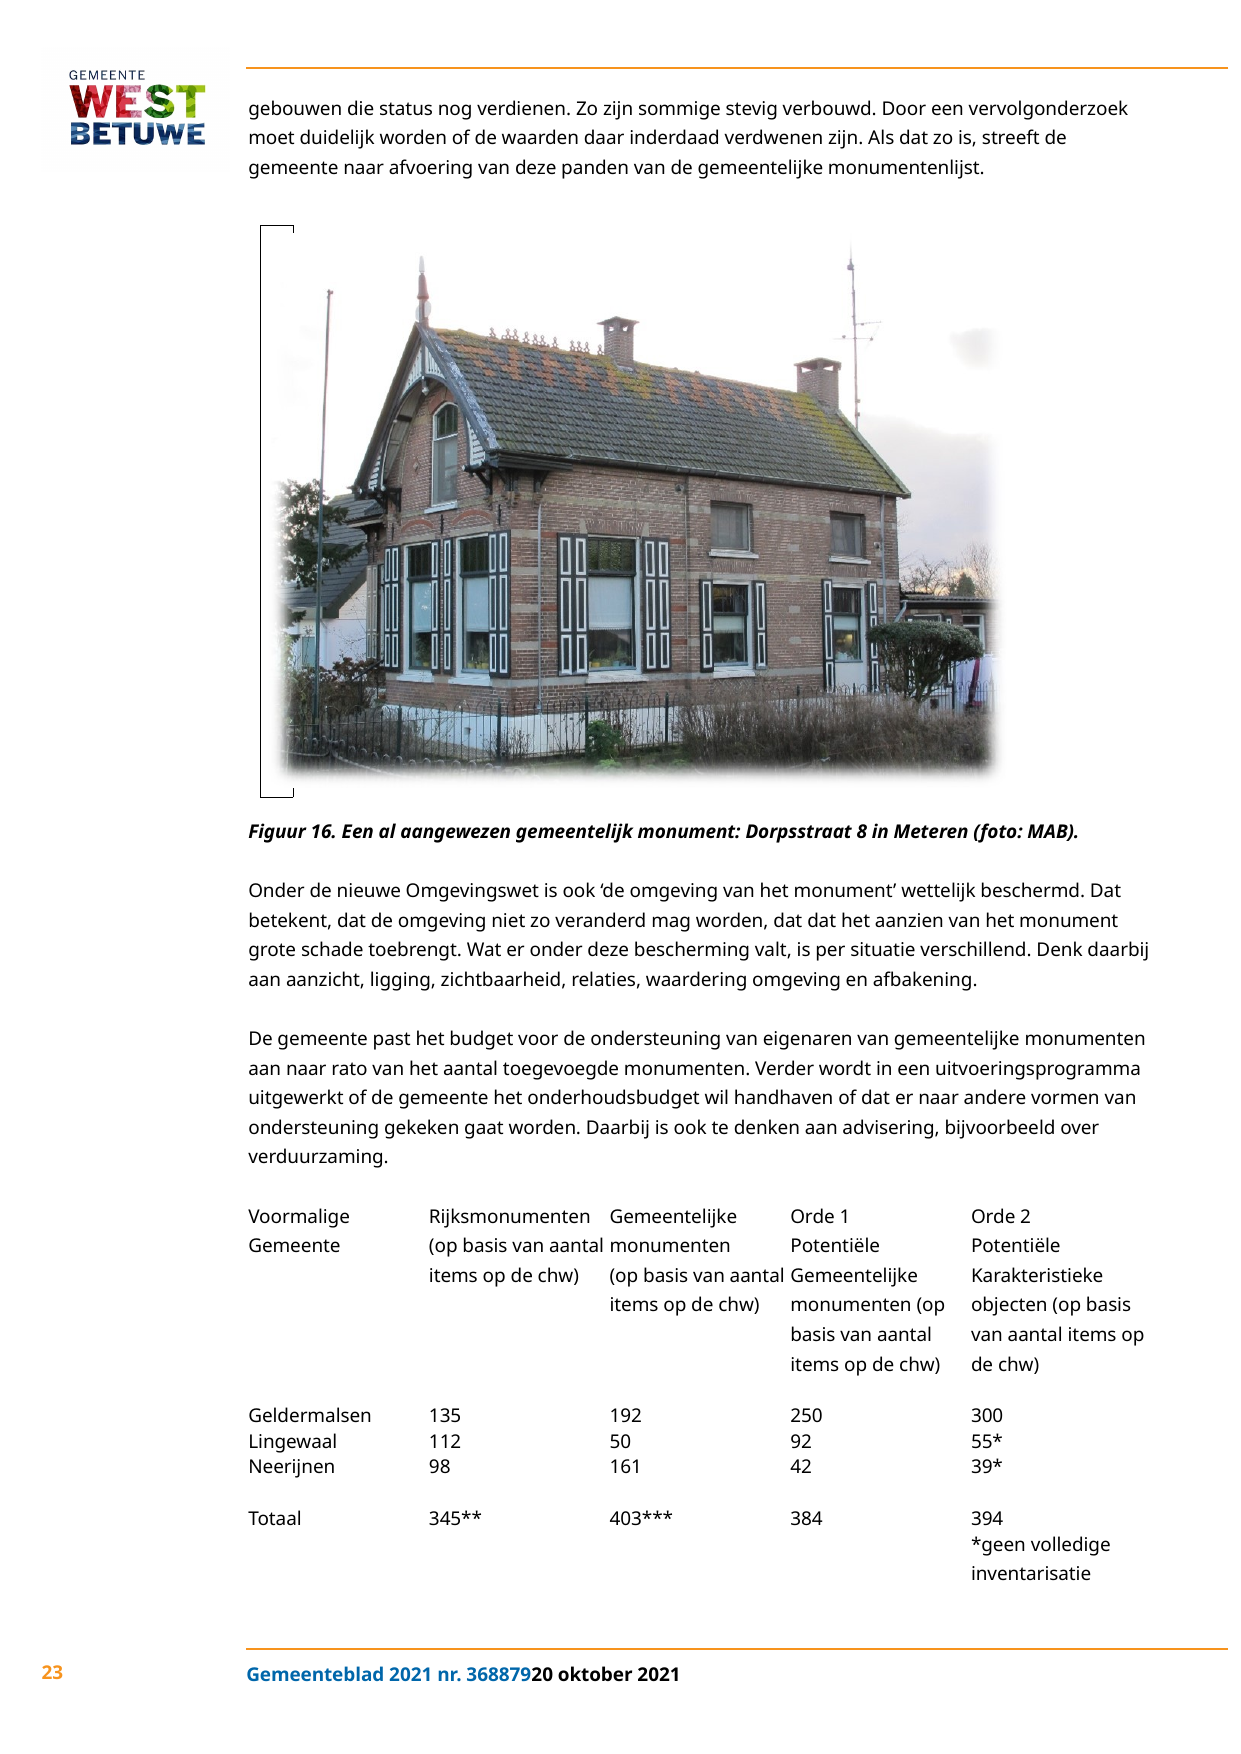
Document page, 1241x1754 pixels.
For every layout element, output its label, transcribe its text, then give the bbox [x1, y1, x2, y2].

table_header Voormalige Gemeente [248, 1203, 429, 1377]
table_cell [790, 1377, 971, 1402]
table_cell 98 [429, 1454, 609, 1479]
table_cell 384 [790, 1505, 971, 1531]
table_cell [248, 1377, 429, 1402]
table_cell Geldermalsen [248, 1402, 429, 1428]
table_header Gemeentelijke monumenten (op basis van aantal items op de chw) [609, 1203, 790, 1377]
table_cell 394 [971, 1505, 1152, 1531]
table_cell [609, 1480, 790, 1505]
table_cell 250 [790, 1402, 971, 1428]
table_cell 55* [971, 1428, 1152, 1454]
table_cell Neerijnen [248, 1454, 429, 1479]
table_cell [971, 1377, 1152, 1402]
table_header Rijksmonumenten (op basis van aantal items op de chw) [429, 1203, 609, 1377]
table_cell [248, 1480, 429, 1505]
table_cell 345** [429, 1505, 609, 1531]
picture [41, 47, 231, 172]
table_cell 300 [971, 1402, 1152, 1428]
table_cell 192 [609, 1402, 790, 1428]
table_cell 112 [429, 1428, 609, 1454]
table_cell Totaal [248, 1505, 429, 1531]
table_cell Lingewaal [248, 1428, 429, 1454]
table_cell 92 [790, 1428, 971, 1454]
table_cell 135 [429, 1402, 609, 1428]
table_cell *geen volledige inventarisatie [971, 1531, 1152, 1586]
table_cell 403*** [609, 1505, 790, 1531]
table_cell 50 [609, 1428, 790, 1454]
picture [268, 233, 1008, 788]
text De gemeente past het budget voor de ondersteuning van eigenaren van gemeentelijke monumenten aan naar rato van het aantal toegevoegde monumenten. Verder wordt in een uitvoeringsprogramma uitgewerkt of de gemeente het onderhoudsbudget wil handhaven of dat er naar andere vormen van ondersteuning gekeken gaat worden. Daarbij is ook te denken aan advisering, bijvoorbeeld over verduurzaming. [248, 1025, 1152, 1169]
table_cell 161 [609, 1454, 790, 1479]
table_cell 39* [971, 1454, 1152, 1479]
table_cell [429, 1531, 609, 1586]
table_cell [971, 1480, 1152, 1505]
table_cell [429, 1480, 609, 1505]
text Figuur 16. Een al aangewezen gemeentelijk monument: Dorpsstraat 8 in Meteren (foto: MAB). [248, 818, 1152, 844]
table_cell [248, 1531, 429, 1586]
table_cell [429, 1377, 609, 1402]
text gebouwen die status nog verdienen. Zo zijn sommige stevig verbouwd. Door een vervolgonderzoek moet duidelijk worden of de waarden daar inderdaad verdwenen zijn. Als dat zo is, streeft de gemeente naar afvoering van deze panden van de gemeentelijke monumentenlijst. [248, 95, 1152, 180]
table_header Orde 1 Potentiële Gemeentelijke monumenten (op basis van aantal items op de chw) [790, 1203, 971, 1377]
text Onder de nieuwe Omgevingswet is ook ‘de omgeving van het monument’ wettelijk beschermd. Dat betekent, dat de omgeving niet zo veranderd mag worden, dat dat het aanzien van het monument grote schade toebrengt. Wat er onder deze bescherming valt, is per situatie verschillend. Denk daarbij aan aanzicht, ligging, zichtbaarheid, relaties, waardering omgeving en afbakening. [248, 877, 1152, 992]
table_cell [609, 1377, 790, 1402]
table_cell [790, 1480, 971, 1505]
table_cell [609, 1531, 790, 1586]
table_cell [790, 1531, 971, 1586]
table_header Orde 2 Potentiële Karakteristieke objecten (op basis van aantal items op de chw) [971, 1203, 1152, 1377]
table_cell 42 [790, 1454, 971, 1479]
